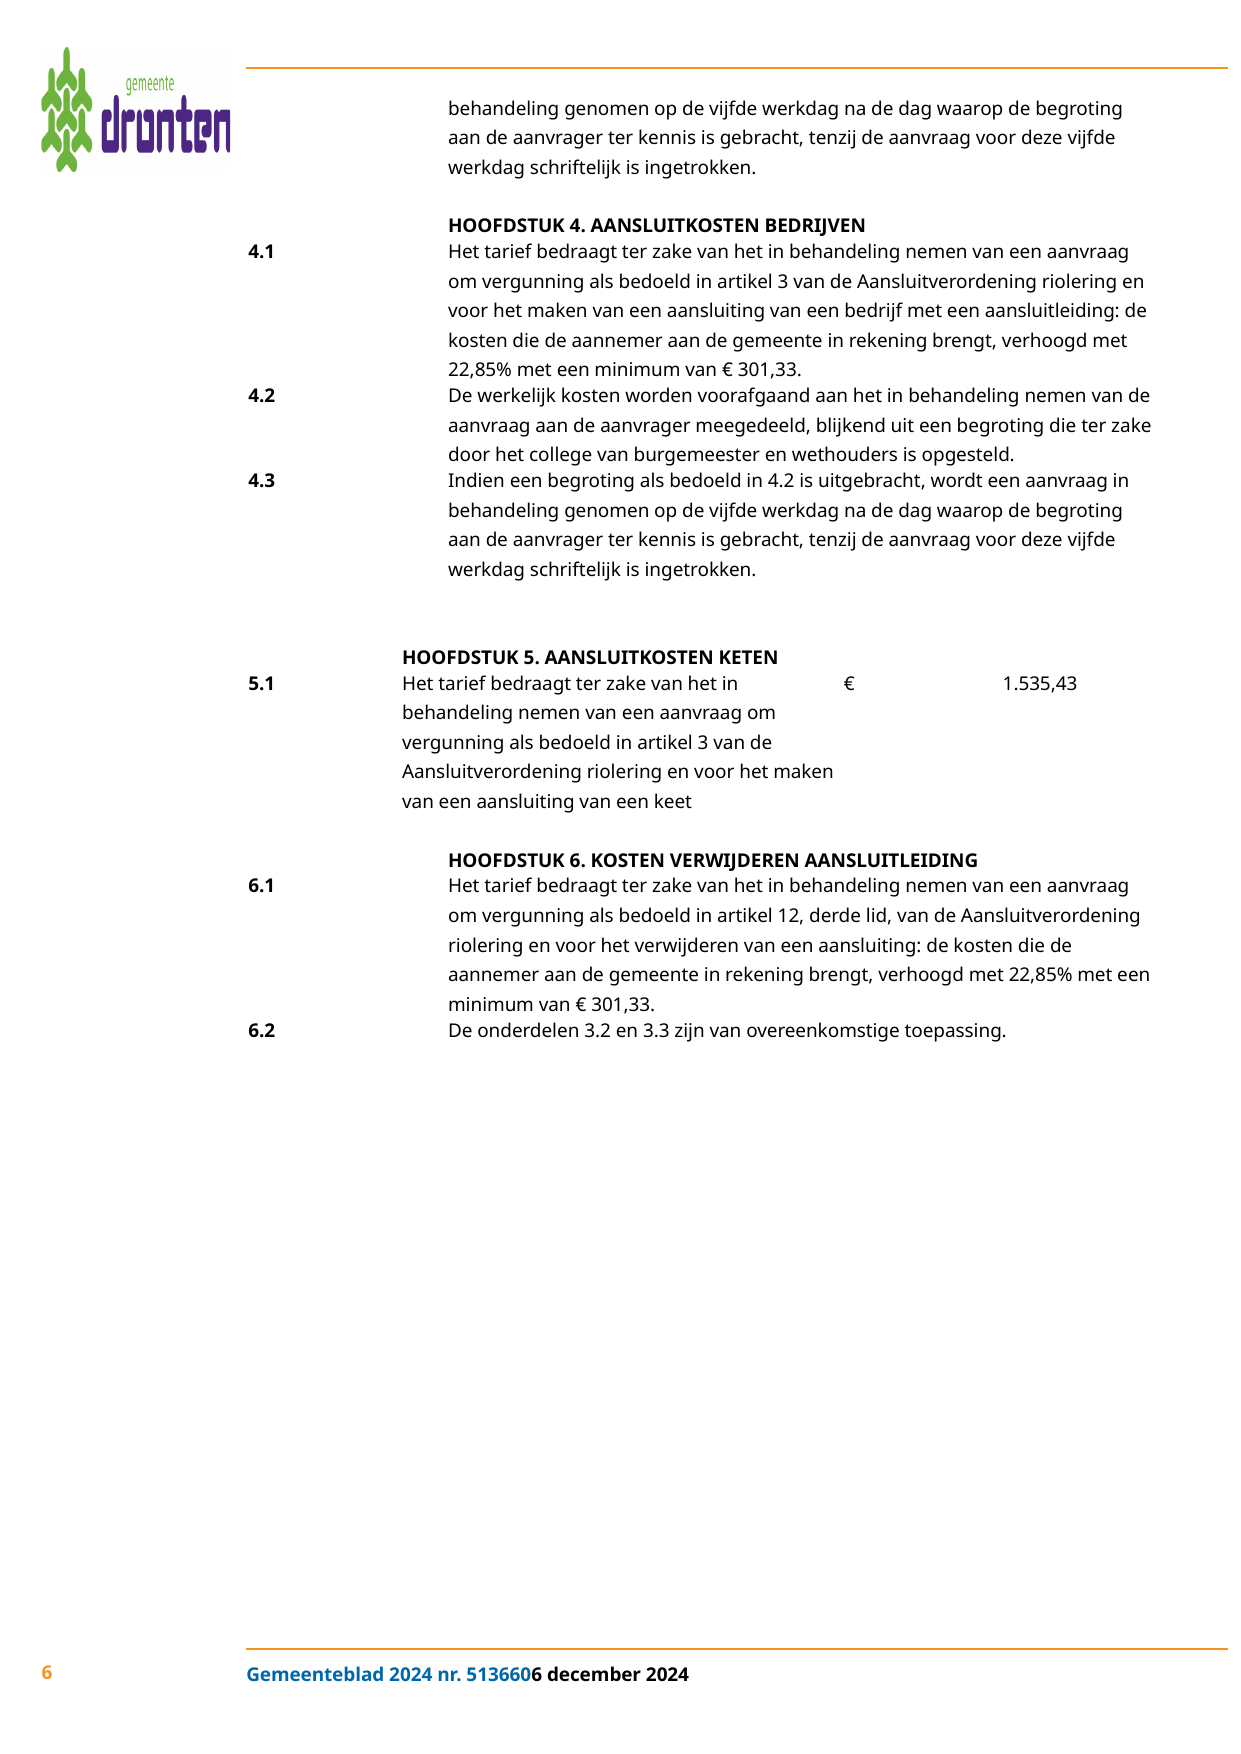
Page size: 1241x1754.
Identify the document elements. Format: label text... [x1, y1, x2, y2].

table_cell Het tarief bedraagt ter zake van het in behandeling nemen van een aanvraag om vergunning als bedoeld in artikel 12, derde lid, van de Aansluitverordening riolering en voor het verwijderen van een aansluiting: de kosten die de aannemer aan de gemeente in rekening brengt, verhoogd met 22,85% met een minimum van € 301,33. [448, 873, 1152, 1017]
table_header [248, 213, 448, 238]
table_cell € [844, 670, 998, 814]
table_header HOOFDSTUK 4. AANSLUITKOSTEN BEDRIJVEN [448, 213, 1152, 238]
table_cell 4.1 [248, 238, 448, 382]
table_header [998, 644, 1152, 670]
table_cell 4.2 [248, 383, 448, 467]
table_header [844, 644, 998, 670]
table_header [248, 847, 448, 873]
table_cell 5.1 [248, 670, 402, 814]
table_cell Het tarief bedraagt ter zake van het in behandeling nemen van een aanvraag om vergunning als bedoeld in artikel 3 van de Aansluitverordening riolering en voor het maken van een aansluiting van een keet [402, 670, 844, 814]
table_cell 1.535,43 [998, 670, 1152, 814]
picture [41, 47, 231, 172]
table_cell 4.3 [248, 467, 448, 611]
table_cell behandeling genomen op de vijfde werkdag na de dag waarop de begroting aan de aanvrager ter kennis is gebracht, tenzij de aanvraag voor deze vijfde werkdag schriftelijk is ingetrokken. [448, 95, 1152, 180]
table_cell De werkelijk kosten worden voorafgaand aan het in behandeling nemen van de aanvraag aan de aanvrager meegedeeld, blijkend uit een begroting die ter zake door het college van burgemeester en wethouders is opgesteld. [448, 383, 1152, 467]
table_header HOOFDSTUK 6. KOSTEN VERWIJDEREN AANSLUITLEIDING [448, 847, 1152, 873]
table_cell Indien een begroting als bedoeld in 4.2 is uitgebracht, wordt een aanvraag in behandeling genomen op de vijfde werkdag na de dag waarop de begroting aan de aanvrager ter kennis is gebracht, tenzij de aanvraag voor deze vijfde werkdag schriftelijk is ingetrokken. [448, 467, 1152, 611]
table_cell Het tarief bedraagt ter zake van het in behandeling nemen van een aanvraag om vergunning als bedoeld in artikel 3 van de Aansluitverordening riolering en voor het maken van een aansluiting van een bedrijf met een aansluitleiding: de kosten die de aannemer aan de gemeente in rekening brengt, verhoogd met 22,85% met een minimum van € 301,33. [448, 238, 1152, 382]
table_cell 6.2 [248, 1017, 448, 1042]
table_header HOOFDSTUK 5. AANSLUITKOSTEN KETEN [402, 644, 844, 670]
table_cell De onderdelen 3.2 en 3.3 zijn van overeenkomstige toepassing. [448, 1017, 1152, 1042]
table_header [248, 644, 402, 670]
table_cell [248, 95, 448, 180]
table_cell 6.1 [248, 873, 448, 1017]
